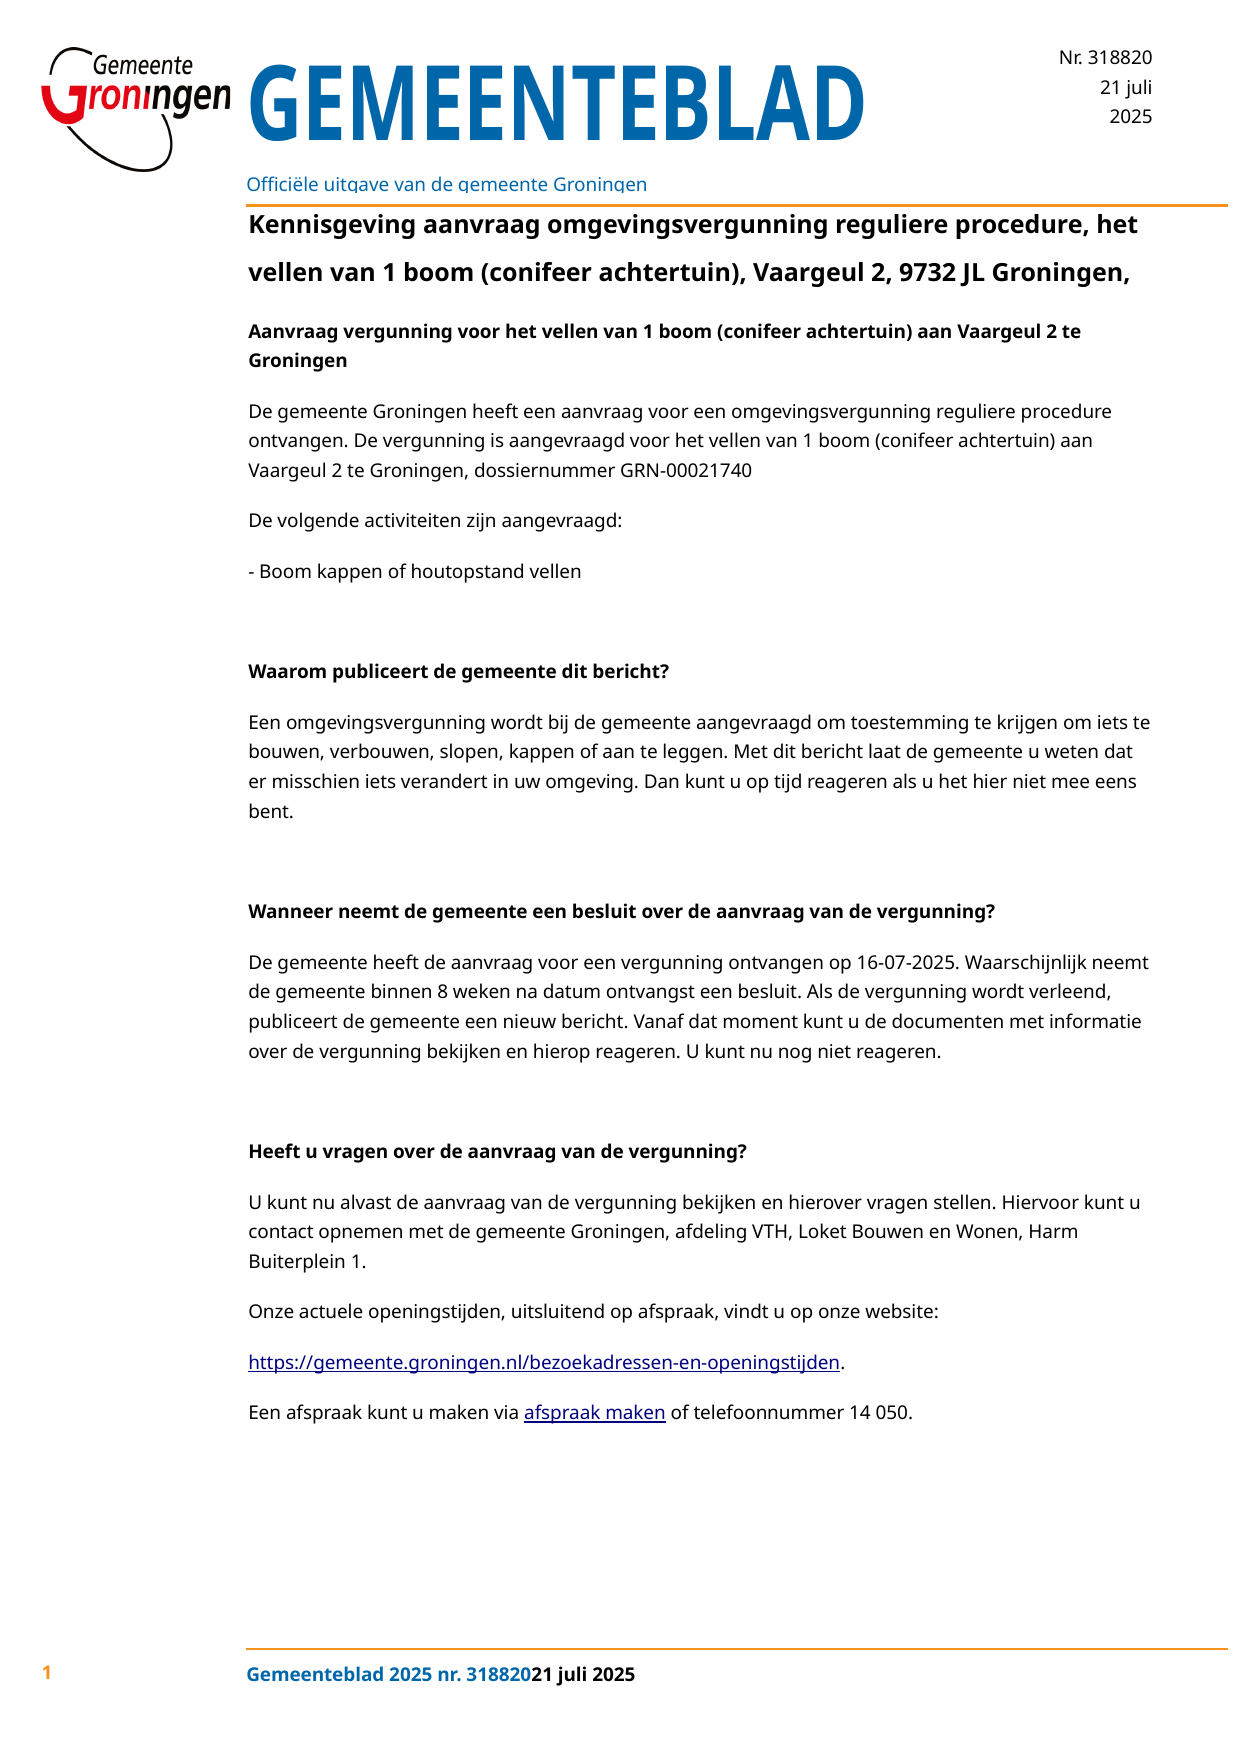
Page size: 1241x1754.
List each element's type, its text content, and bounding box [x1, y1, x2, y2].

text - Boom kappen of houtopstand vellen [248, 558, 1152, 584]
text Een afspraak kunt u maken via afspraak maken of telefoonnummer 14 050. [248, 1399, 1152, 1425]
picture [41, 47, 231, 172]
text Waarom publiceert de gemeente dit bericht? [248, 659, 1152, 684]
text Kennisgeving aanvraag omgevingsvergunning reguliere procedure, het vellen van 1 boom (conifeer achtertuin), Vaargeul 2, 9732 JL Groningen, [248, 207, 1152, 288]
text De gemeente Groningen heeft een aanvraag voor een omgevingsvergunning reguliere procedure ontvangen. De vergunning is aangevraagd voor het vellen van 1 boom (conifeer achtertuin) aan Vaargeul 2 te Groningen, dossiernummer GRN-00021740 [248, 398, 1152, 483]
text De volgende activiteiten zijn aangevraagd: [248, 507, 1152, 533]
text Wanneer neemt de gemeente een besluit over de aanvraag van de vergunning? [248, 899, 1152, 924]
text https://gemeente.groningen.nl/bezoekadressen-en-openingstijden. [248, 1349, 1152, 1375]
text U kunt nu alvast de aanvraag van de vergunning bekijken en hierover vragen stellen. Hiervoor kunt u contact opnemen met de gemeente Groningen, afdeling VTH, Loket Bouwen en Wonen, Harm Buiterplein 1. [248, 1189, 1152, 1274]
text Heeft u vragen over de aanvraag van de vergunning? [248, 1139, 1152, 1164]
text Een omgevingsvergunning wordt bij de gemeente aangevraagd om toestemming te krijgen om iets te bouwen, verbouwen, slopen, kappen of aan te leggen. Met dit bericht laat de gemeente u weten dat er misschien iets verandert in uw omgeving. Dan kunt u op tijd reageren als u het hier niet mee eens bent. [248, 709, 1152, 824]
text Aanvraag vergunning voor het vellen van 1 boom (conifeer achtertuin) aan Vaargeul 2 te Groningen [248, 318, 1152, 373]
text De gemeente heeft de aanvraag voor een vergunning ontvangen op 16-07-2025. Waarschijnlijk neemt de gemeente binnen 8 weken na datum ontvangst een besluit. Als de vergunning wordt verleend, publiceert de gemeente een nieuw bericht. Vanaf dat moment kunt u de documenten met informatie over de vergunning bekijken en hierop reageren. U kunt nu nog niet reageren. [248, 949, 1152, 1064]
text Onze actuele openingstijden, uitsluitend op afspraak, vindt u op onze website: [248, 1299, 1152, 1324]
